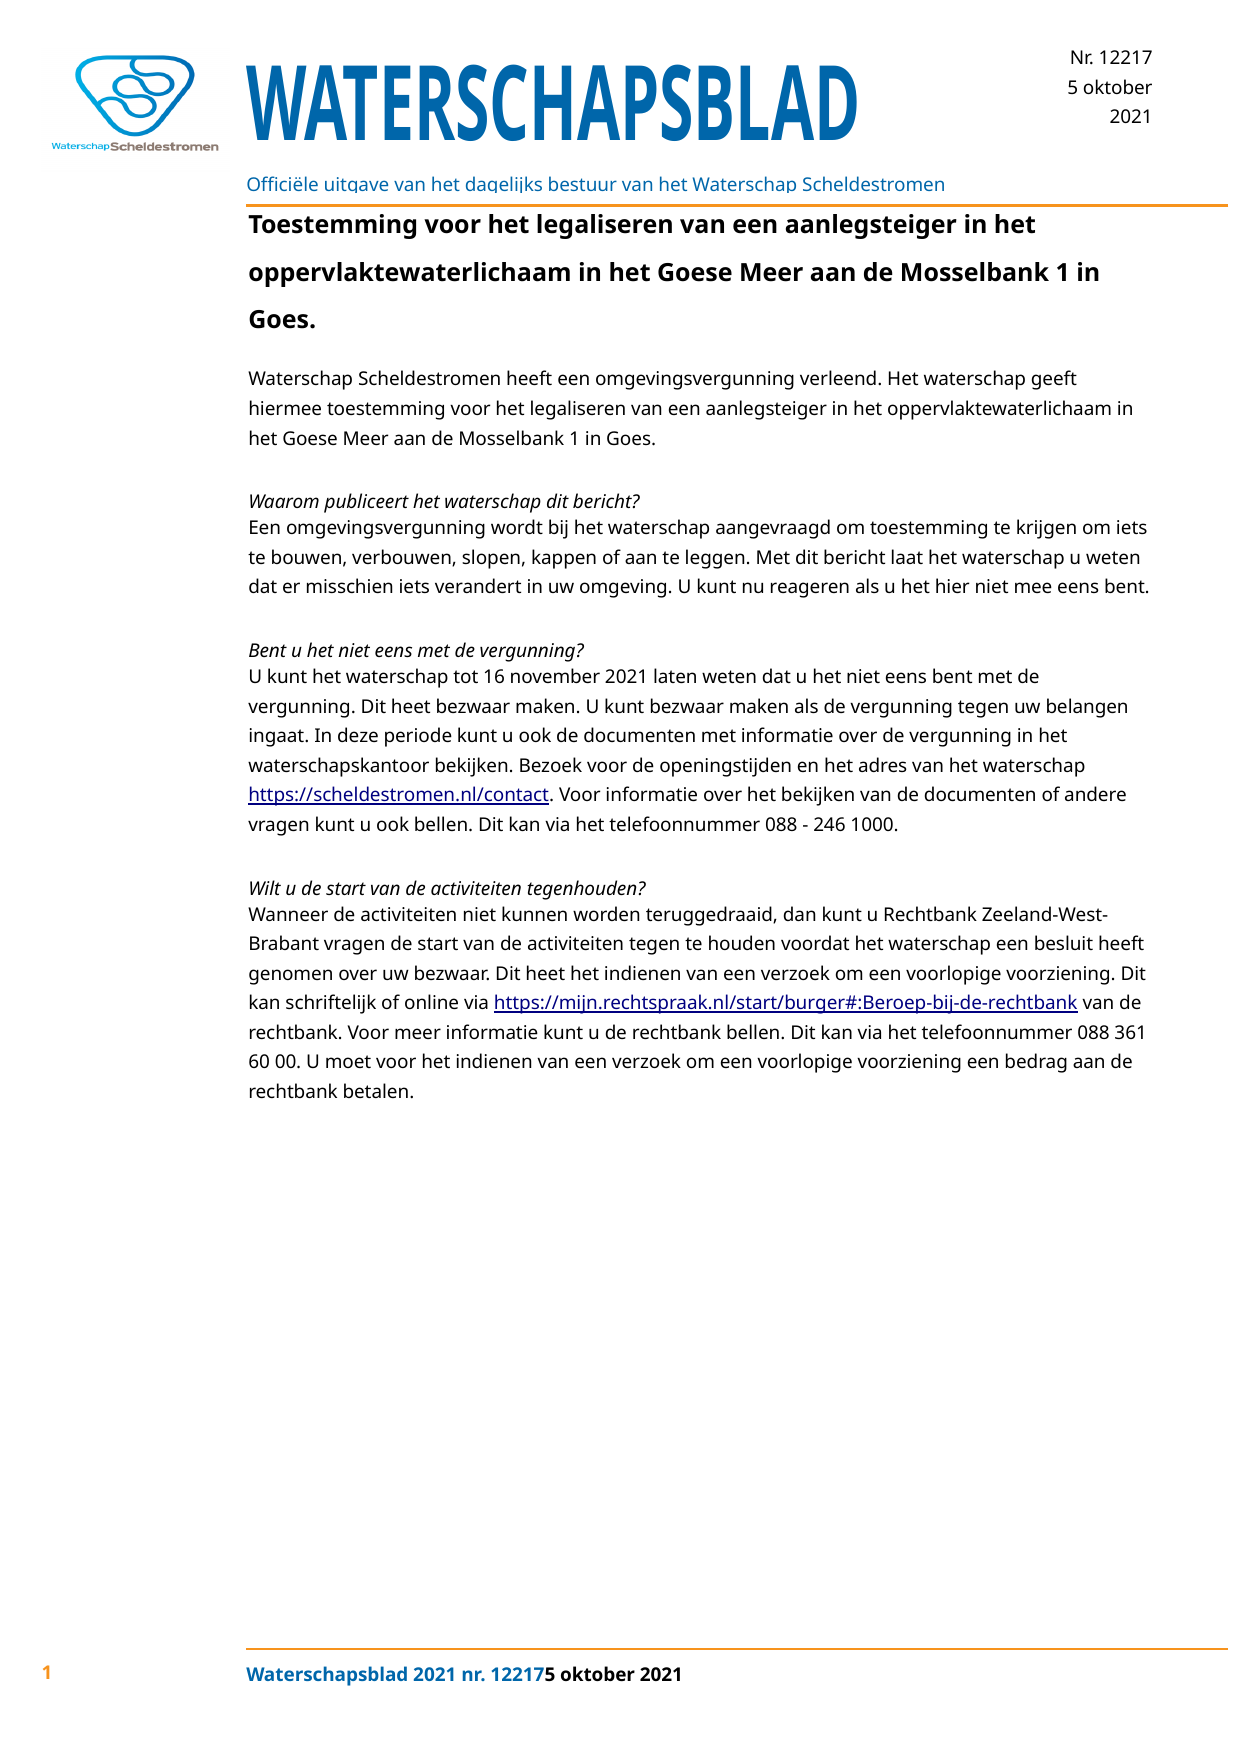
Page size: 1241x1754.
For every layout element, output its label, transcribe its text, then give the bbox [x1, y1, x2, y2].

text U kunt het waterschap tot 16 november 2021 laten weten dat u het niet eens bent met de vergunning. Dit heet bezwaar maken. U kunt bezwaar maken als de vergunning tegen uw belangen ingaat. In deze periode kunt u ook de documenten met informatie over de vergunning in het waterschapskantoor bekijken. Bezoek voor de openingstijden en het adres van het waterschap https://scheldestromen.nl/contact. Voor informatie over het bekijken van de documenten of andere vragen kunt u ook bellen. Dit kan via het telefoonnummer 088 - 246 1000. [248, 663, 1152, 837]
text Toestemming voor het legaliseren van een aanlegsteiger in het oppervlaktewaterlichaam in het Goese Meer aan de Mosselbank 1 in Goes. [248, 207, 1152, 336]
text Bent u het niet eens met de vergunning? [248, 637, 1152, 663]
text Een omgevingsvergunning wordt bij het waterschap aangevraagd om toestemming te krijgen om iets te bouwen, verbouwen, slopen, kappen of aan te leggen. Met dit bericht laat het waterschap u weten dat er misschien iets verandert in uw omgeving. U kunt nu reageren als u het hier niet mee eens bent. [248, 514, 1152, 599]
text Wilt u de start van de activiteiten tegenhouden? [248, 875, 1152, 901]
picture [41, 47, 231, 172]
text Waarom publiceert het waterschap dit bericht? [248, 489, 1152, 514]
text Waterschap Scheldestromen heeft een omgevingsvergunning verleend. Het waterschap geeft hiermee toestemming voor het legaliseren van een aanlegsteiger in het oppervlaktewaterlichaam in het Goese Meer aan de Mosselbank 1 in Goes. [248, 366, 1152, 450]
text Wanneer de activiteiten niet kunnen worden teruggedraaid, dan kunt u Rechtbank Zeeland-West-Brabant vragen de start van de activiteiten tegen te houden voordat het waterschap een besluit heeft genomen over uw bezwaar. Dit heet het indienen van een verzoek om een voorlopige voorziening. Dit kan schriftelijk of online via https://mijn.rechtspraak.nl/start/burger#:Beroep-bij-de-rechtbank van de rechtbank. Voor meer informatie kunt u de rechtbank bellen. Dit kan via het telefoonnummer 088 361 60 00. U moet voor het indienen van een verzoek om een voorlopige voorziening een bedrag aan de rechtbank betalen. [248, 901, 1152, 1104]
